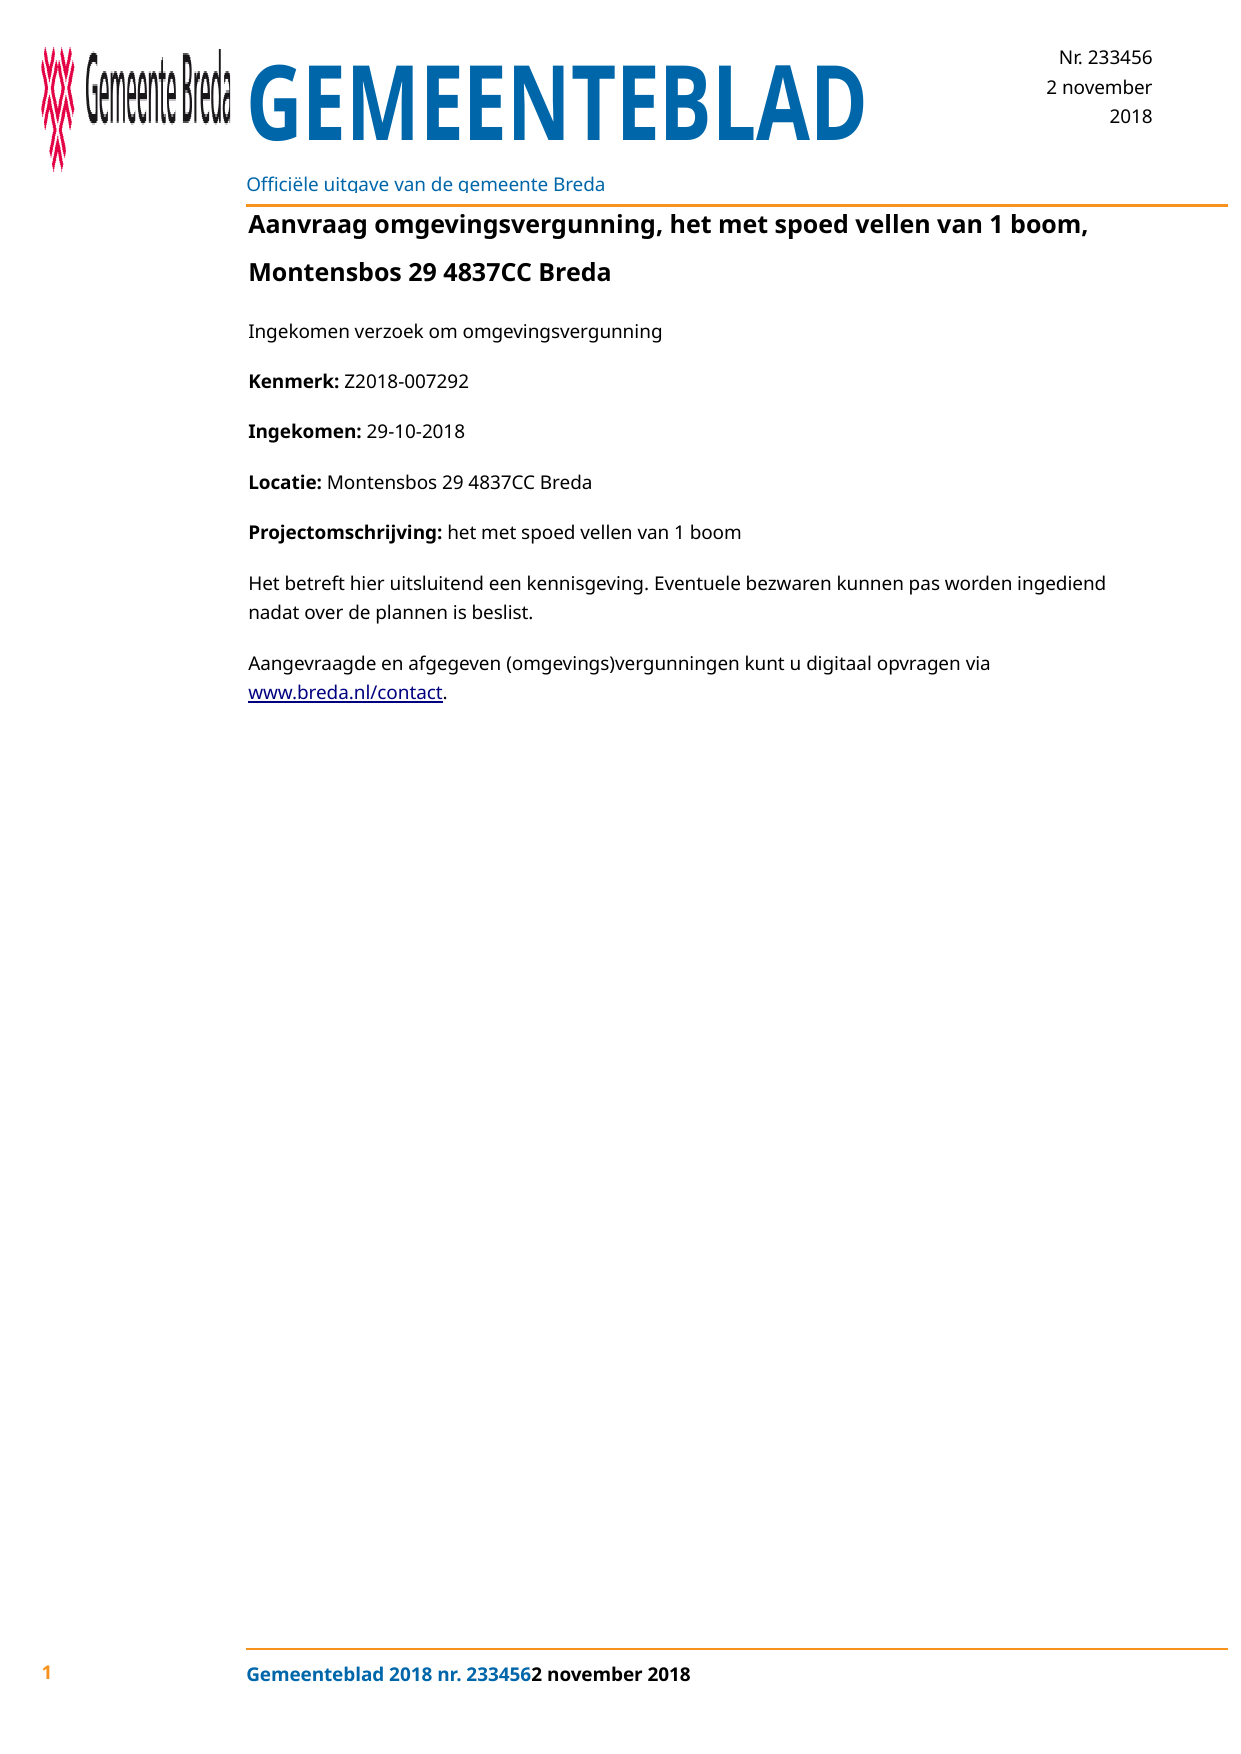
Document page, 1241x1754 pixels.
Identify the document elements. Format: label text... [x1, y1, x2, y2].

text Kenmerk: Z2018-007292 [248, 368, 1152, 394]
text Ingekomen verzoek om omgevingsvergunning [248, 318, 1152, 344]
text Aangevraagde en afgegeven (omgevings)vergunningen kunt u digitaal opvragen via www.breda.nl/contact. [248, 650, 1152, 705]
picture [41, 47, 231, 172]
text Het betreft hier uitsluitend een kennisgeving. Eventuele bezwaren kunnen pas worden ingediend nadat over de plannen is beslist. [248, 570, 1152, 625]
text Locatie: Montensbos 29 4837CC Breda [248, 469, 1152, 495]
text Ingekomen: 29-10-2018 [248, 419, 1152, 444]
text Aanvraag omgevingsvergunning, het met spoed vellen van 1 boom, Montensbos 29 4837CC Breda [248, 207, 1152, 288]
text Projectomschrijving: het met spoed vellen van 1 boom [248, 519, 1152, 545]
